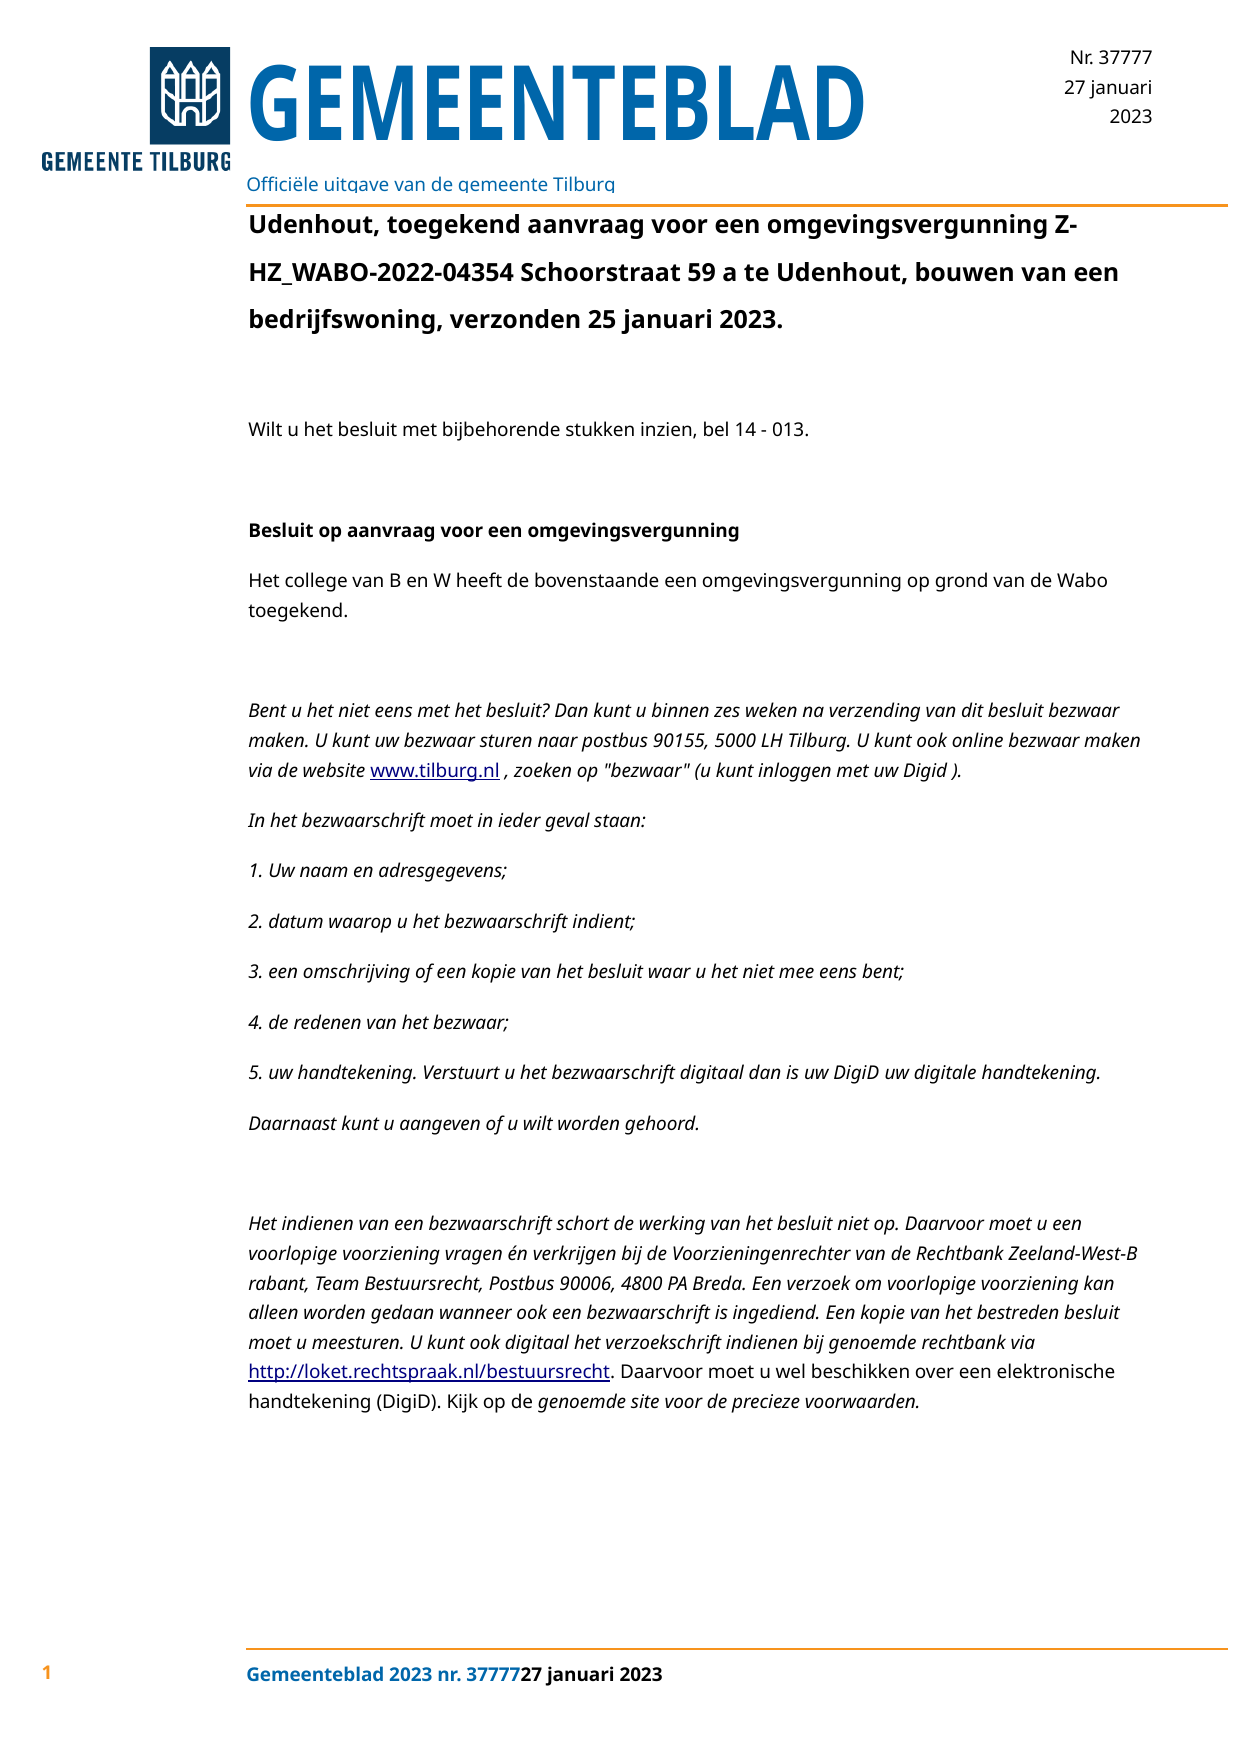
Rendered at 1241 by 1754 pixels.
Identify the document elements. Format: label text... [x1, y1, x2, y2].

text Het indienen van een bezwaarschrift schort de werking van het besluit niet op. Daarvoor moet u een voorlopige voorziening vragen én verkrijgen bij de Voorzieningenrechter van de Rechtbank Zeeland-West-B rabant, Team Bestuursrecht, Postbus 90006, 4800 PA Breda. Een verzoek om voorlopige voorziening kan alleen worden gedaan wanneer ook een bezwaarschrift is ingediend. Een kopie van het bestreden besluit moet u meesturen. U kunt ook digitaal het verzoekschrift indienen bij genoemde rechtbank via http://loket.rechtspraak.nl/bestuursrecht. Daarvoor moet u wel beschikken over een elektronische handtekening (DigiD). Kijk op de genoemde site voor de precieze voorwaarden. [248, 1211, 1152, 1414]
text Wilt u het besluit met bijbehorende stukken inzien, bel 14 - 013. [248, 416, 1152, 442]
text Bent u het niet eens met het besluit? Dan kunt u binnen zes weken na verzending van dit besluit bezwaar maken. U kunt uw bezwaar sturen naar postbus 90155, 5000 LH Tilburg. U kunt ook online bezwaar maken via de website www.tilburg.nl , zoeken op "bezwaar" (u kunt inloggen met uw Digid ). [248, 698, 1152, 782]
picture [41, 47, 231, 172]
text Daarnaast kunt u aangeven of u wilt worden gehoord. [248, 1110, 1152, 1135]
text Het college van B en W heeft de bovenstaande een omgevingsvergunning op grond van de Wabo toegekend. [248, 567, 1152, 622]
text 3. een omschrijving of een kopie van het besluit waar u het niet mee eens bent; [248, 958, 1152, 984]
text Udenhout, toegekend aanvraag voor een omgevingsvergunning Z-HZ_WABO-2022-04354 Schoorstraat 59 a te Udenhout, bouwen van een bedrijfswoning, verzonden 25 januari 2023. [248, 207, 1152, 336]
text 2. datum waarop u het bezwaarschrift indient; [248, 908, 1152, 934]
text 1. Uw naam en adresgegevens; [248, 858, 1152, 883]
text In het bezwaarschrift moet in ieder geval staan: [248, 807, 1152, 833]
text 5. uw handtekening. Verstuurt u het bezwaarschrift digitaal dan is uw DigiD uw digitale handtekening. [248, 1059, 1152, 1085]
text 4. de redenen van het bezwaar; [248, 1009, 1152, 1034]
text Besluit op aanvraag voor een omgevingsvergunning [248, 517, 1152, 542]
